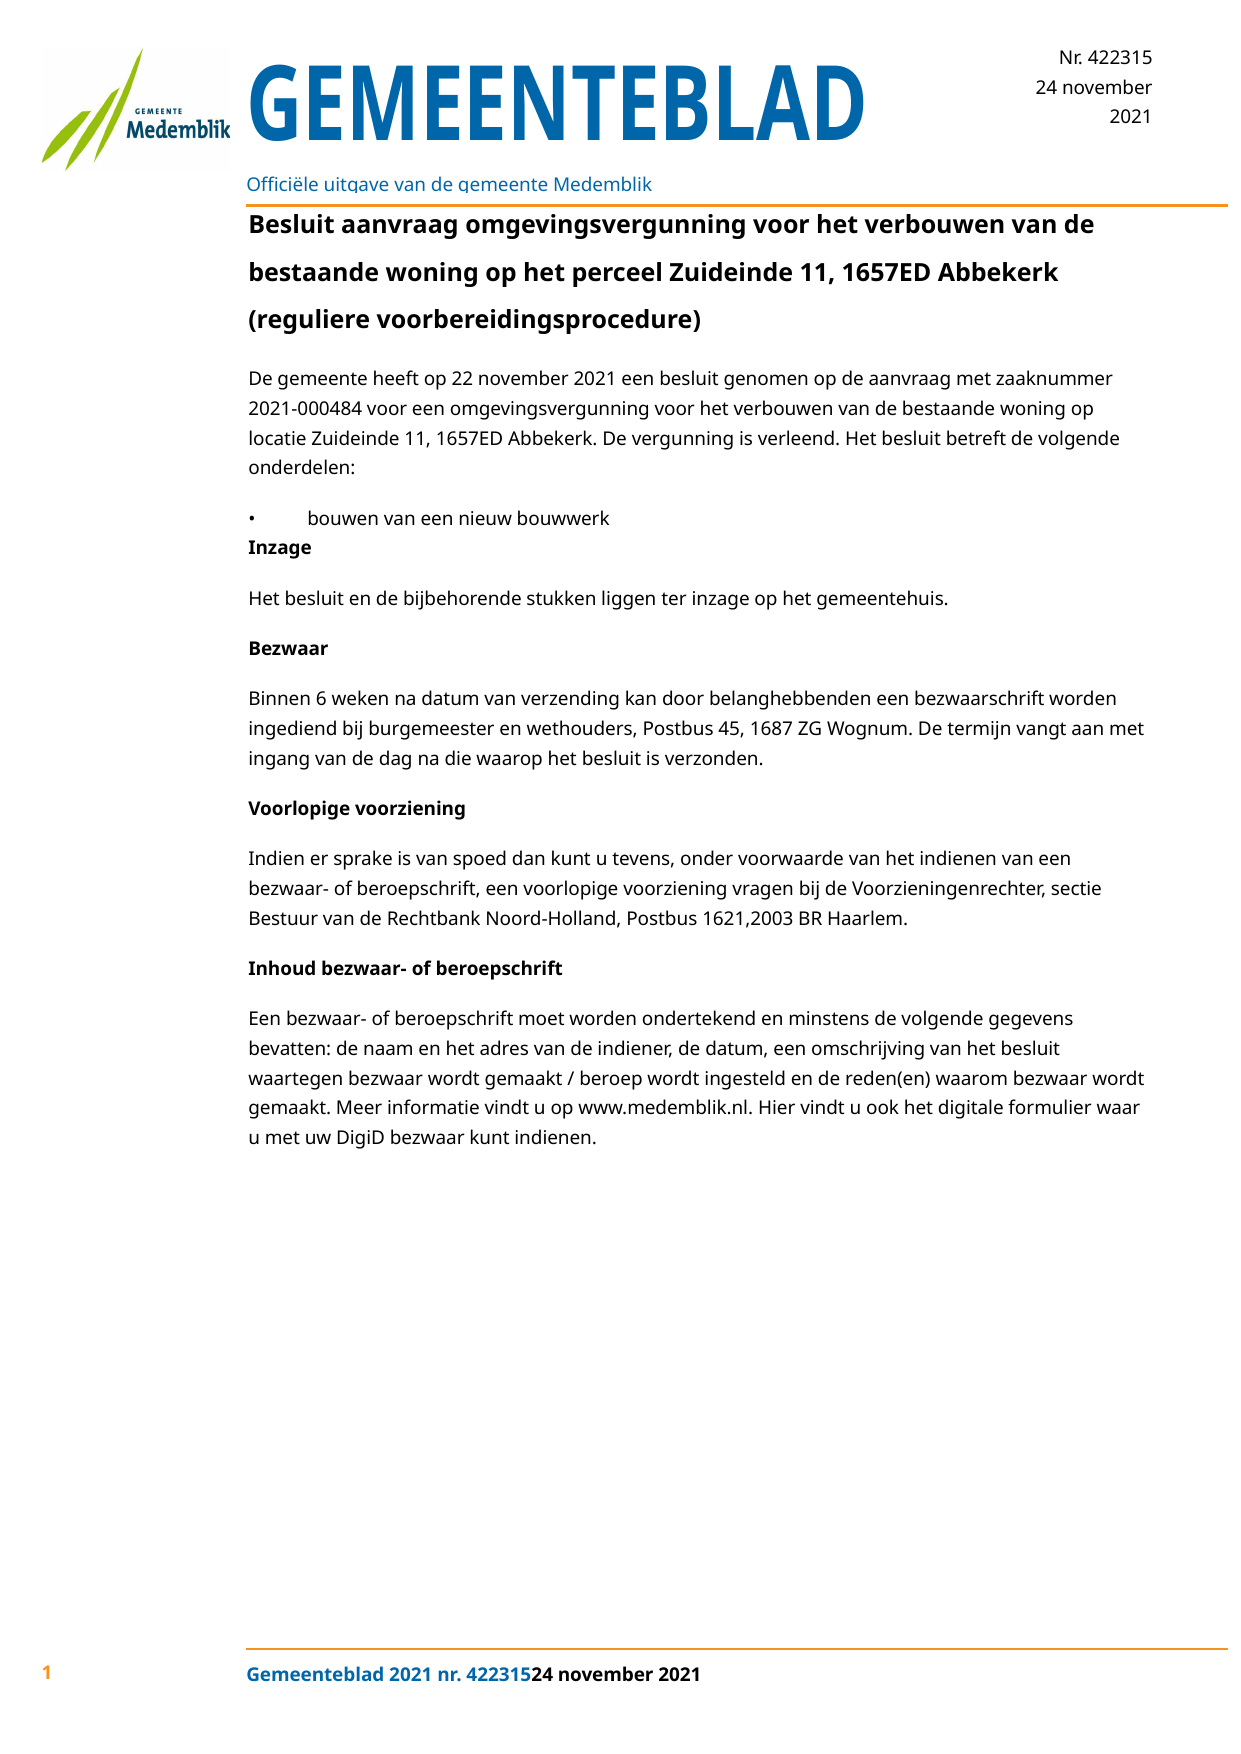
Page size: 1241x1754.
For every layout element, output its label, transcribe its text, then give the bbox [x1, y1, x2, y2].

text Binnen 6 weken na datum van verzending kan door belanghebbenden een bezwaarschrift worden ingediend bij burgemeester en wethouders, Postbus 45, 1687 ZG Wognum. De termijn vangt aan met ingang van de dag na die waarop het besluit is verzonden. [248, 686, 1152, 770]
picture [41, 47, 231, 172]
text Een bezwaar- of beroepschrift moet worden ondertekend en minstens de volgende gegevens bevatten: de naam en het adres van de indiener, de datum, een omschrijving van het besluit waartegen bezwaar wordt gemaakt / beroep wordt ingesteld en de reden(en) waarom bezwaar wordt gemaakt. Meer informatie vindt u op www.medemblik.nl. Hier vindt u ook het digitale formulier waar u met uw DigiD bezwaar kunt indienen. [248, 1006, 1152, 1149]
list bouwen van een nieuw bouwwerk [248, 505, 1152, 530]
text Voorlopige voorziening [248, 795, 1152, 821]
text Het besluit en de bijbehorende stukken liggen ter inzage op het gemeentehuis. [248, 585, 1152, 610]
text Besluit aanvraag omgevingsvergunning voor het verbouwen van de bestaande woning op het perceel Zuideinde 11, 1657ED Abbekerk (reguliere voorbereidingsprocedure) [248, 207, 1152, 336]
text De gemeente heeft op 22 november 2021 een besluit genomen op de aanvraag met zaaknummer 2021-000484 voor een omgevingsvergunning voor het verbouwen van de bestaande woning op locatie Zuideinde 11, 1657ED Abbekerk. De vergunning is verleend. Het besluit betreft de volgende onderdelen: [248, 366, 1152, 480]
text Inhoud bezwaar- of beroepschrift [248, 955, 1152, 981]
text Bezwaar [248, 635, 1152, 661]
text Indien er sprake is van spoed dan kunt u tevens, onder voorwaarde van het indienen van een bezwaar- of beroepschrift, een voorlopige voorziening vragen bij de Voorzieningenrechter, sectie Bestuur van de Rechtbank Noord-Holland, Postbus 1621,2003 BR Haarlem. [248, 846, 1152, 930]
text Inzage [248, 534, 1152, 560]
